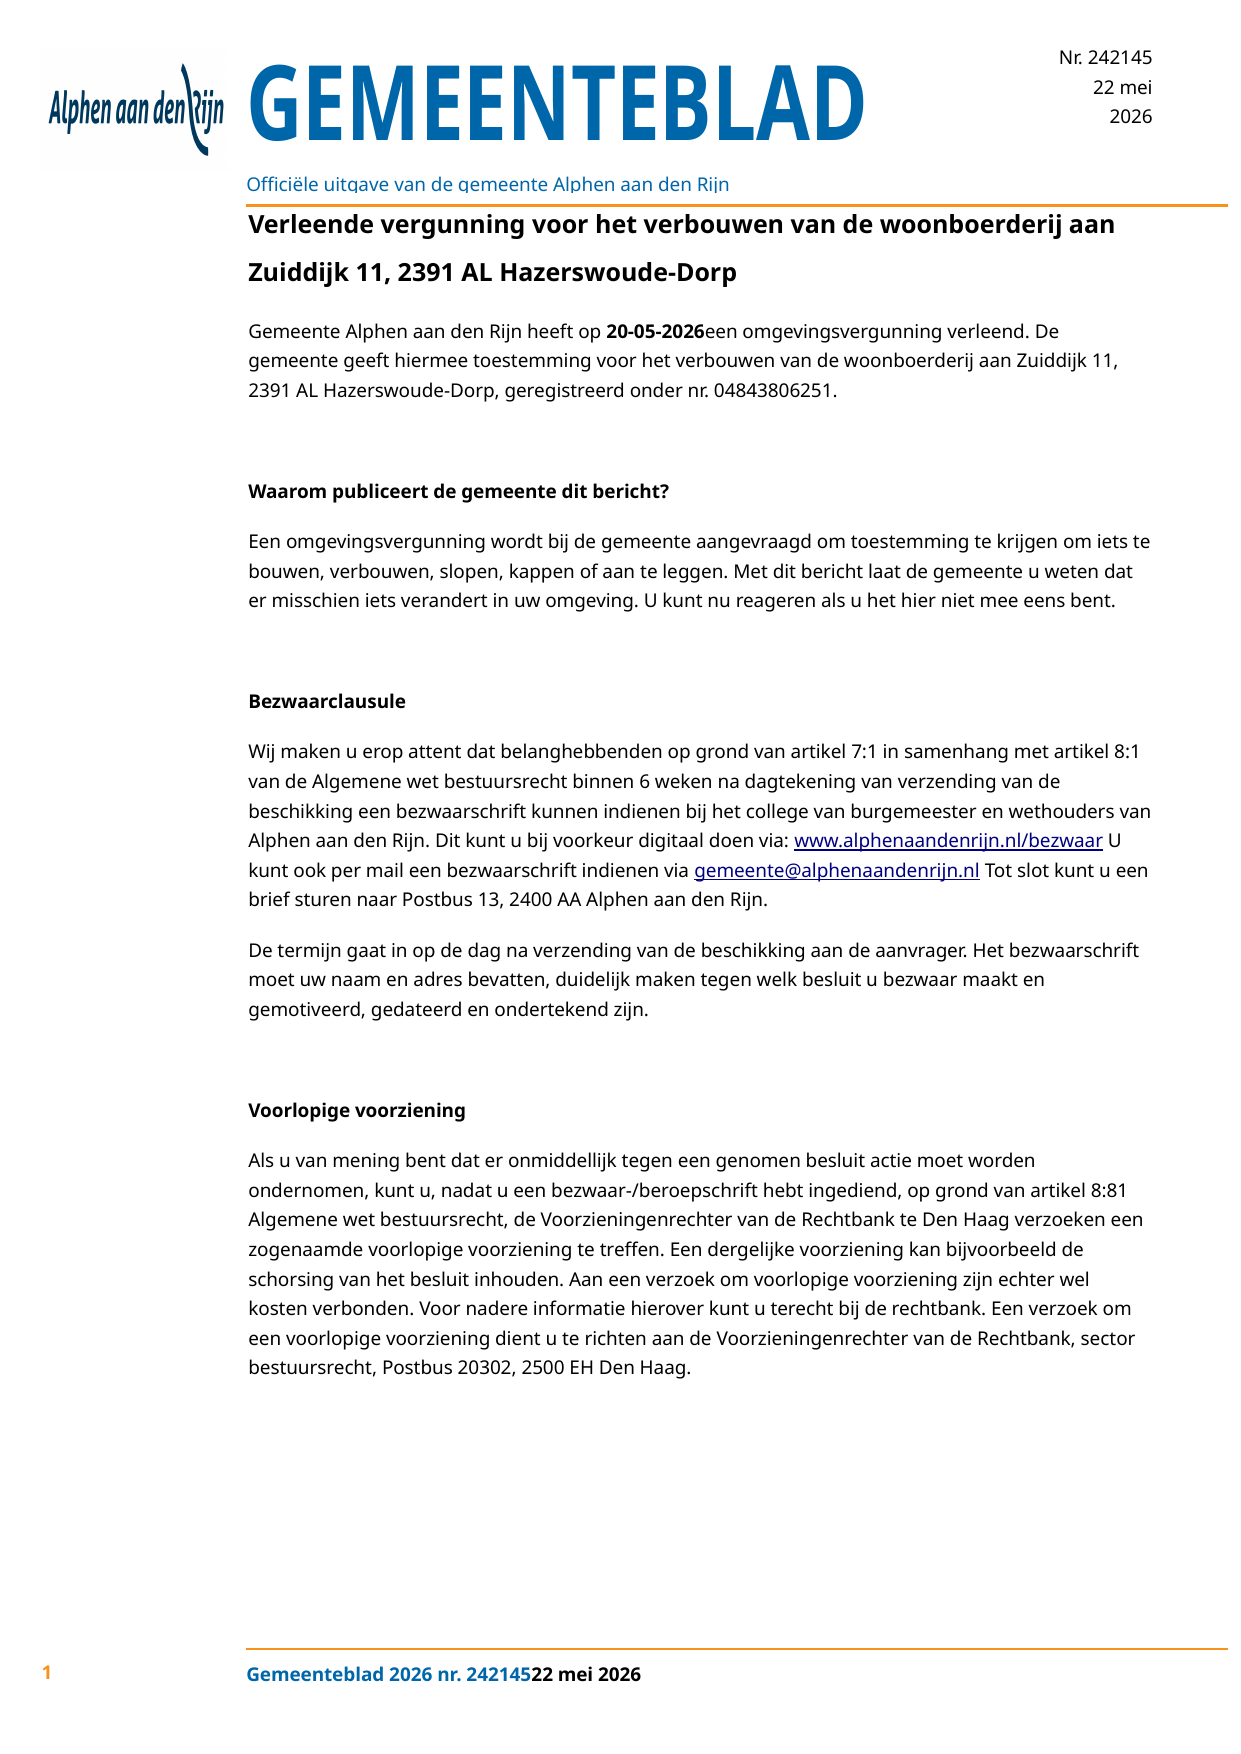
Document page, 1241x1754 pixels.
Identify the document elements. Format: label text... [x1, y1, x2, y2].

text Wij maken u erop attent dat belanghebbenden op grond van artikel 7:1 in samenhang met artikel 8:1 van de Algemene wet bestuursrecht binnen 6 weken na dagtekening van verzending van de beschikking een bezwaarschrift kunnen indienen bij het college van burgemeester en wethouders van Alphen aan den Rijn. Dit kunt u bij voorkeur digitaal doen via: www.alphenaandenrijn.nl/bezwaar U kunt ook per mail een bezwaarschrift indienen via gemeente@alphenaandenrijn.nl Tot slot kunt u een brief sturen naar Postbus 13, 2400 AA Alphen aan den Rijn. [248, 739, 1152, 912]
text De termijn gaat in op de dag na verzending van de beschikking aan de aanvrager. Het bezwaarschrift moet uw naam en adres bevatten, duidelijk maken tegen welk besluit u bezwaar maakt en gemotiveerd, gedateerd en ondertekend zijn. [248, 937, 1152, 1022]
text Bezwaarclausule [248, 688, 1152, 714]
text Waarom publiceert de gemeente dit bericht? [248, 478, 1152, 504]
text Een omgevingsvergunning wordt bij de gemeente aangevraagd om toestemming te krijgen om iets te bouwen, verbouwen, slopen, kappen of aan te leggen. Met dit bericht laat de gemeente u weten dat er misschien iets verandert in uw omgeving. U kunt nu reageren als u het hier niet mee eens bent. [248, 528, 1152, 613]
text Verleende vergunning voor het verbouwen van de woonboerderij aan Zuiddijk 11, 2391 AL Hazerswoude-Dorp [248, 207, 1152, 288]
text Als u van mening bent dat er onmiddellijk tegen een genomen besluit actie moet worden ondernomen, kunt u, nadat u een bezwaar-/beroepschrift hebt ingediend, op grond van artikel 8:81 Algemene wet bestuursrecht, de Voorzieningenrechter van de Rechtbank te Den Haag verzoeken een zogenaamde voorlopige voorziening te treffen. Een dergelijke voorziening kan bijvoorbeeld de schorsing van het besluit inhouden. Aan een verzoek om voorlopige voorziening zijn echter wel kosten verbonden. Voor nadere informatie hierover kunt u terecht bij de rechtbank. Een verzoek om een voorlopige voorziening dient u te richten aan de Voorzieningenrechter van de Rechtbank, sector bestuursrecht, Postbus 20302, 2500 EH Den Haag. [248, 1147, 1152, 1380]
text Voorlopige voorziening [248, 1097, 1152, 1123]
text Gemeente Alphen aan den Rijn heeft op 20-05-2026een omgevingsvergunning verleend. De gemeente geeft hiermee toestemming voor het verbouwen van de woonboerderij aan Zuiddijk 11, 2391 AL Hazerswoude-Dorp, geregistreerd onder nr. 04843806251. [248, 318, 1152, 403]
picture [41, 47, 231, 172]
